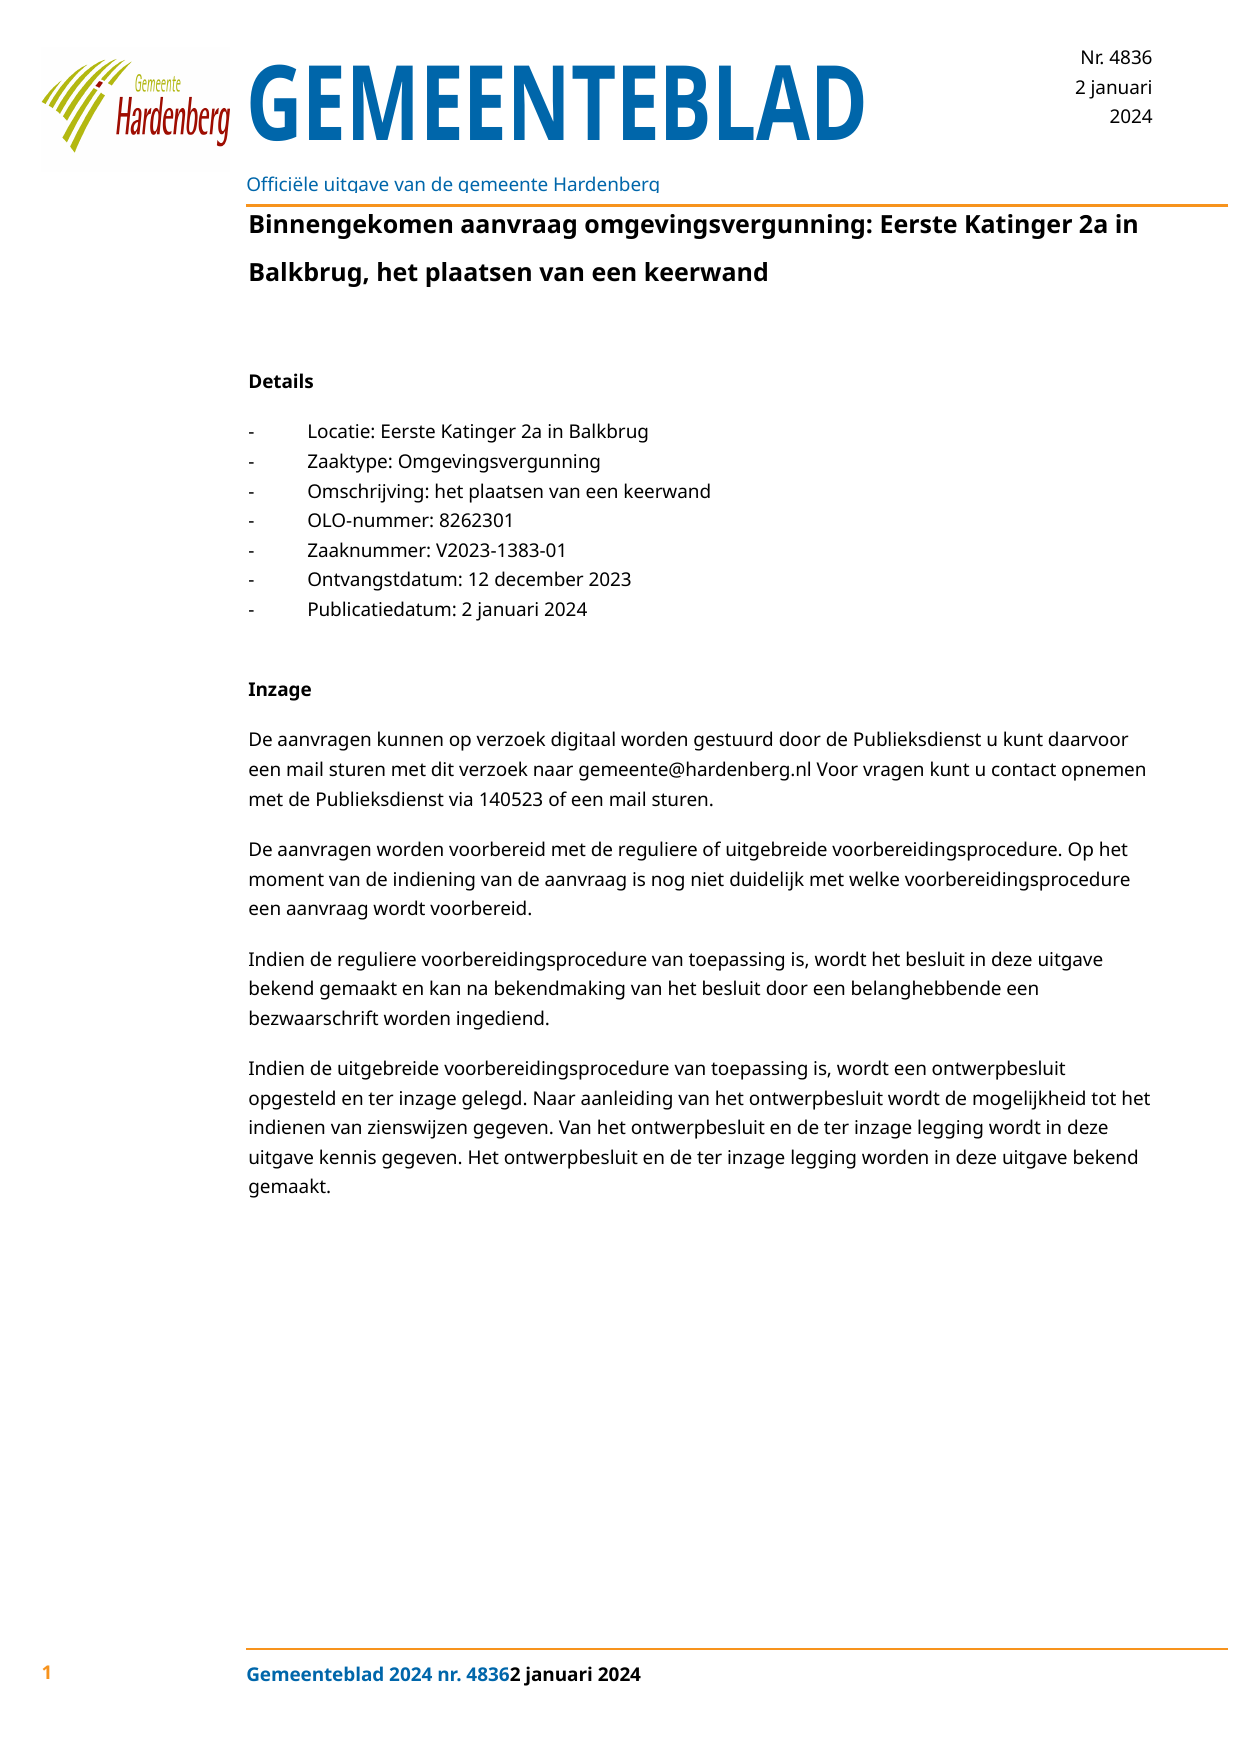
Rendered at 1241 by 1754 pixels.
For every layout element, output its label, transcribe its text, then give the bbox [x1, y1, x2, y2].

text Inzage [248, 676, 1152, 702]
list Zaaknummer: V2023-1383-01 [248, 537, 1152, 563]
list Locatie: Eerste Katinger 2a in Balkbrug [248, 419, 1152, 444]
text De aanvragen worden voorbereid met de reguliere of uitgebreide voorbereidingsprocedure. Op het moment van de indiening van de aanvraag is nog niet duidelijk met welke voorbereidingsprocedure een aanvraag wordt voorbereid. [248, 836, 1152, 921]
text Details [248, 368, 1152, 394]
text Indien de uitgebreide voorbereidingsprocedure van toepassing is, wordt een ontwerpbesluit opgesteld en ter inzage gelegd. Naar aanleiding van het ontwerpbesluit wordt de mogelijkheid tot het indienen van zienswijzen gegeven. Van het ontwerpbesluit en de ter inzage legging wordt in deze uitgave kennis gegeven. Het ontwerpbesluit en de ter inzage legging worden in deze uitgave bekend gemaakt. [248, 1055, 1152, 1199]
list Omschrijving: het plaatsen van een keerwand [248, 478, 1152, 504]
list OLO-nummer: 8262301 [248, 507, 1152, 533]
picture [41, 47, 231, 172]
list Publicatiedatum: 2 januari 2024 [248, 596, 1152, 622]
text Binnengekomen aanvraag omgevingsvergunning: Eerste Katinger 2a in Balkbrug, het plaatsen van een keerwand [248, 207, 1152, 288]
list Ontvangstdatum: 12 december 2023 [248, 567, 1152, 592]
list Zaaktype: Omgevingsvergunning [248, 448, 1152, 474]
text De aanvragen kunnen op verzoek digitaal worden gestuurd door de Publieksdienst u kunt daarvoor een mail sturen met dit verzoek naar gemeente@hardenberg.nl Voor vragen kunt u contact opnemen met de Publieksdienst via 140523 of een mail sturen. [248, 727, 1152, 812]
text Indien de reguliere voorbereidingsprocedure van toepassing is, wordt het besluit in deze uitgave bekend gemaakt en kan na bekendmaking van het besluit door een belanghebbende een bezwaarschrift worden ingediend. [248, 946, 1152, 1031]
